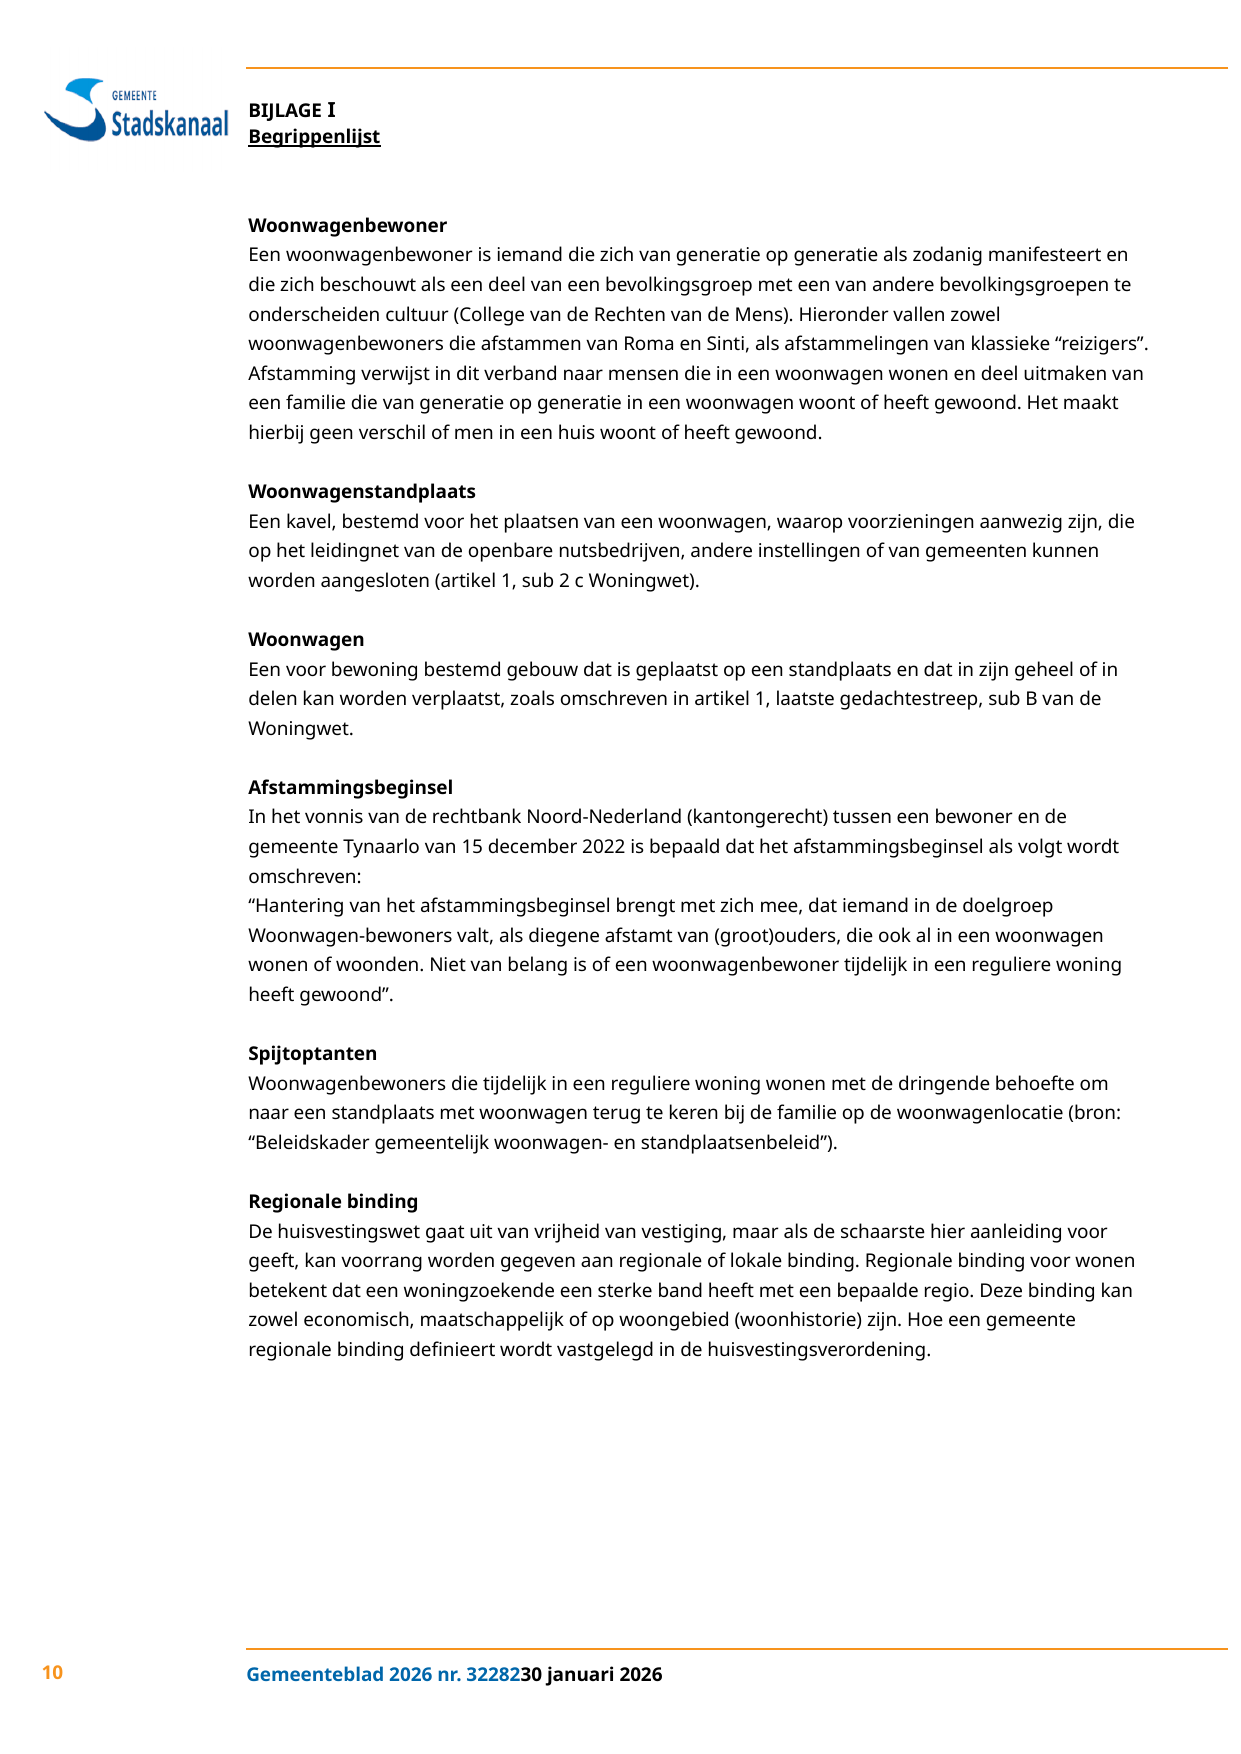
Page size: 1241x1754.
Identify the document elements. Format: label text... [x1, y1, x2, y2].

text Een kavel, bestemd voor het plaatsen van een woonwagen, waarop voorzieningen aanwezig zijn, die op het leidingnet van de openbare nutsbedrijven, andere instellingen of van gemeenten kunnen worden aangesloten (artikel 1, sub 2 c Woningwet). [248, 508, 1152, 593]
picture [41, 47, 231, 172]
text Een voor bewoning bestemd gebouw dat is geplaatst op een standplaats en dat in zijn geheel of in delen kan worden verplaatst, zoals omschreven in artikel 1, laatste gedachtestreep, sub B van de Woningwet. [248, 656, 1152, 741]
text Begrippenlijst [248, 123, 1152, 149]
text “Hantering van het afstammingsbeginsel brengt met zich mee, dat iemand in de doelgroep Woonwagen-bewoners valt, als diegene afstamt van (groot)ouders, die ook al in een woonwagen wonen of woonden. Niet van belang is of een woonwagenbewoner tijdelijk in een reguliere woning heeft gewoond”. [248, 892, 1152, 1007]
text Woonwagenbewoners die tijdelijk in een reguliere woning wonen met de dringende behoefte om naar een standplaats met woonwagen terug te keren bij de familie op de woonwagenlocatie (bron: “Beleidskader gemeentelijk woonwagen- en standplaatsenbeleid”). [248, 1070, 1152, 1155]
text Afstammingsbeginsel [248, 774, 1152, 800]
text Regionale binding [248, 1188, 1152, 1214]
text Woonwagen [248, 626, 1152, 652]
text In het vonnis van de rechtbank Noord-Nederland (kantongerecht) tussen een bewoner en de gemeente Tynaarlo van 15 december 2022 is bepaald dat het afstammingsbeginsel als volgt wordt omschreven: [248, 804, 1152, 889]
text Spijtoptanten [248, 1040, 1152, 1066]
text Woonwagenbewoner [248, 212, 1152, 238]
text BIJLAGE I [248, 95, 1152, 123]
text Woonwagenstandplaats [248, 478, 1152, 504]
text Een woonwagenbewoner is iemand die zich van generatie op generatie als zodanig manifesteert en die zich beschouwt als een deel van een bevolkingsgroep met een van andere bevolkingsgroepen te onderscheiden cultuur (College van de Rechten van de Mens). Hieronder vallen zowel woonwagenbewoners die afstammen van Roma en Sinti, als afstammelingen van klassieke “reizigers”. Afstamming verwijst in dit verband naar mensen die in een woonwagen wonen en deel uitmaken van een familie die van generatie op generatie in een woonwagen woont of heeft gewoond. Het maakt hierbij geen verschil of men in een huis woont of heeft gewoond. [248, 242, 1152, 445]
text De huisvestingswet gaat uit van vrijheid van vestiging, maar als de schaarste hier aanleiding voor geeft, kan voorrang worden gegeven aan regionale of lokale binding. Regionale binding voor wonen betekent dat een woningzoekende een sterke band heeft met een bepaalde regio. Deze binding kan zowel economisch, maatschappelijk of op woongebied (woonhistorie) zijn. Hoe een gemeente regionale binding definieert wordt vastgelegd in de huisvestingsverordening. [248, 1218, 1152, 1362]
